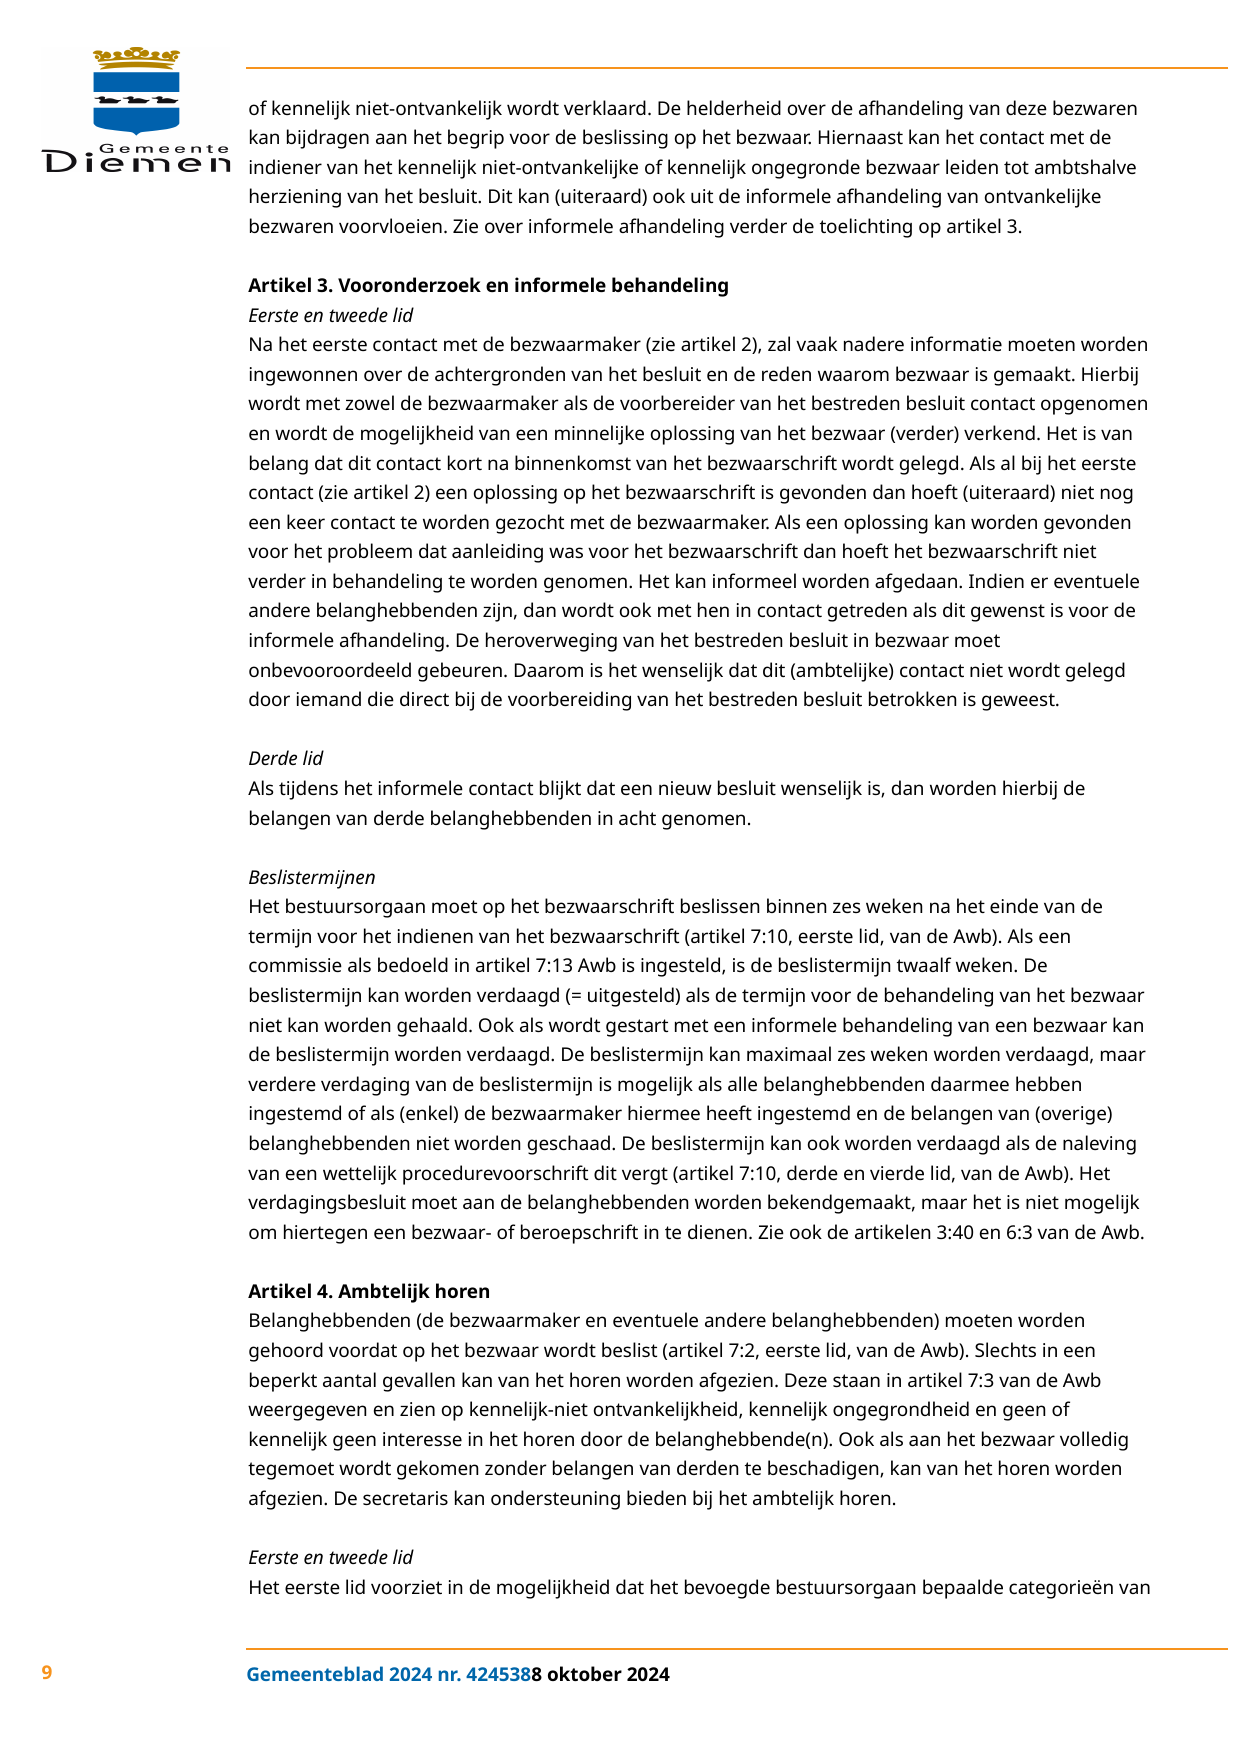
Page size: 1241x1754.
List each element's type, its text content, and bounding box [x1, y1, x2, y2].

text Eerste en tweede lid [248, 302, 1152, 328]
text Artikel 3. Vooronderzoek en informele behandeling [248, 272, 1152, 298]
text Als tijdens het informele contact blijkt dat een nieuw besluit wenselijk is, dan worden hierbij de belangen van derde belanghebbenden in acht genomen. [248, 775, 1152, 831]
text Het eerste lid voorziet in de mogelijkheid dat het bevoegde bestuursorgaan bepaalde categorieën van [248, 1574, 1152, 1600]
text Beslistermijnen [248, 864, 1152, 890]
text Artikel 4. Ambtelijk horen [248, 1278, 1152, 1304]
text Het bestuursorgaan moet op het bezwaarschrift beslissen binnen zes weken na het einde van de termijn voor het indienen van het bezwaarschrift (artikel 7:10, eerste lid, van de Awb). Als een commissie als bedoeld in artikel 7:13 Awb is ingesteld, is de beslistermijn twaalf weken. De beslistermijn kan worden verdaagd (= uitgesteld) als de termijn voor de behandeling van het bezwaar niet kan worden gehaald. Ook als wordt gestart met een informele behandeling van een bezwaar kan de beslistermijn worden verdaagd. De beslistermijn kan maximaal zes weken worden verdaagd, maar verdere verdaging van de beslistermijn is mogelijk als alle belanghebbenden daarmee hebben ingestemd of als (enkel) de bezwaarmaker hiermee heeft ingestemd en de belangen van (overige) belanghebbenden niet worden geschaad. De beslistermijn kan ook worden verdaagd als de naleving van een wettelijk procedurevoorschrift dit vergt (artikel 7:10, derde en vierde lid, van de Awb). Het verdagingsbesluit moet aan de belanghebbenden worden bekendgemaakt, maar het is niet mogelijk om hiertegen een bezwaar- of beroepschrift in te dienen. Zie ook de artikelen 3:40 en 6:3 van de Awb. [248, 893, 1152, 1245]
text of kennelijk niet-ontvankelijk wordt verklaard. De helderheid over de afhandeling van deze bezwaren kan bijdragen aan het begrip voor de beslissing op het bezwaar. Hiernaast kan het contact met de indiener van het kennelijk niet-ontvankelijke of kennelijk ongegronde bezwaar leiden tot ambtshalve herziening van het besluit. Dit kan (uiteraard) ook uit de informele afhandeling van ontvankelijke bezwaren voorvloeien. Zie over informele afhandeling verder de toelichting op artikel 3. [248, 95, 1152, 239]
text Belanghebbenden (de bezwaarmaker en eventuele andere belanghebbenden) moeten worden gehoord voordat op het bezwaar wordt beslist (artikel 7:2, eerste lid, van de Awb). Slechts in een beperkt aantal gevallen kan van het horen worden afgezien. Deze staan in artikel 7:3 van de Awb weergegeven en zien op kennelijk-niet ontvankelijkheid, kennelijk ongegrondheid en geen of kennelijk geen interesse in het horen door de belanghebbende(n). Ook als aan het bezwaar volledig tegemoet wordt gekomen zonder belangen van derden te beschadigen, kan van het horen worden afgezien. De secretaris kan ondersteuning bieden bij het ambtelijk horen. [248, 1308, 1152, 1511]
text Na het eerste contact met de bezwaarmaker (zie artikel 2), zal vaak nadere informatie moeten worden ingewonnen over de achtergronden van het besluit en de reden waarom bezwaar is gemaakt. Hierbij wordt met zowel de bezwaarmaker als de voorbereider van het bestreden besluit contact opgenomen en wordt de mogelijkheid van een minnelijke oplossing van het bezwaar (verder) verkend. Het is van belang dat dit contact kort na binnenkomst van het bezwaarschrift wordt gelegd. Als al bij het eerste contact (zie artikel 2) een oplossing op het bezwaarschrift is gevonden dan hoeft (uiteraard) niet nog een keer contact te worden gezocht met de bezwaarmaker. Als een oplossing kan worden gevonden voor het probleem dat aanleiding was voor het bezwaarschrift dan hoeft het bezwaarschrift niet verder in behandeling te worden genomen. Het kan informeel worden afgedaan. Indien er eventuele andere belanghebbenden zijn, dan wordt ook met hen in contact getreden als dit gewenst is voor de informele afhandeling. De heroverweging van het bestreden besluit in bezwaar moet onbevooroordeeld gebeuren. Daarom is het wenselijk dat dit (ambtelijke) contact niet wordt gelegd door iemand die direct bij de voorbereiding van het bestreden besluit betrokken is geweest. [248, 331, 1152, 712]
text Eerste en tweede lid [248, 1544, 1152, 1570]
picture [41, 47, 231, 172]
text Derde lid [248, 746, 1152, 771]
